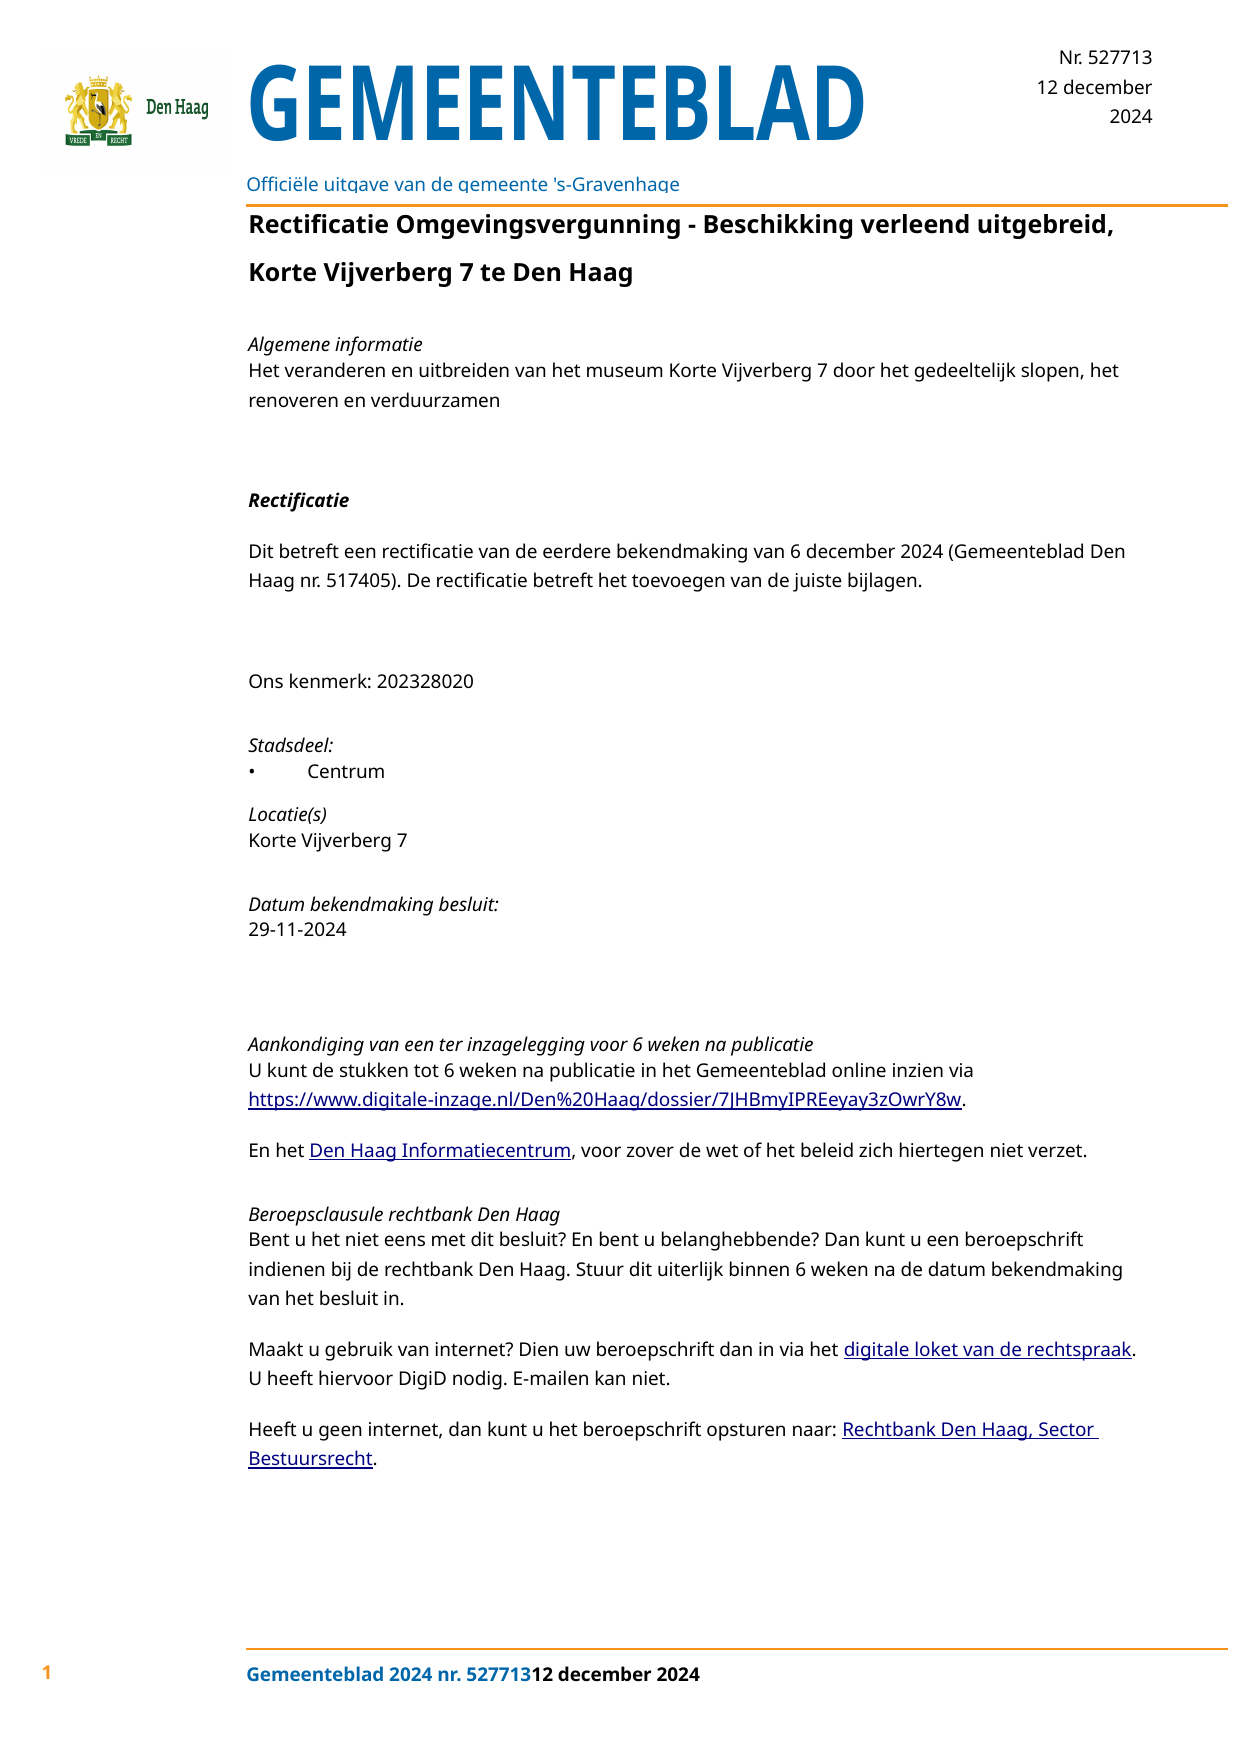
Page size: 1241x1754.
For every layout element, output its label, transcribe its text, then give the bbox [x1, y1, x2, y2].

list Centrum [248, 758, 1152, 784]
text Datum bekendmaking besluit: [248, 891, 1152, 917]
text Ons kenmerk: 202328020 [248, 668, 1152, 694]
text Maakt u gebruik van internet? Dien uw beroepschrift dan in via het digitale loket van de rechtspraak. U heeft hiervoor DigiD nodig. E-mailen kan niet. [248, 1336, 1152, 1391]
text U kunt de stukken tot 6 weken na publicatie in het Gemeenteblad online inzien via https://www.digitale-inzage.nl/Den%20Haag/dossier/7JHBmyIPREeyay3zOwrY8w. [248, 1057, 1152, 1112]
text 29-11-2024 [248, 917, 1152, 942]
text Rectificatie [248, 488, 1152, 513]
text Korte Vijverberg 7 [248, 827, 1152, 853]
picture [41, 47, 231, 172]
text Heeft u geen internet, dan kunt u het beroepschrift opsturen naar: Rechtbank Den Haag, Sector Bestuursrecht. [248, 1416, 1152, 1471]
text Dit betreft een rectificatie van de eerdere bekendmaking van 6 december 2024 (Gemeenteblad Den Haag nr. 517405). De rectificatie betreft het toevoegen van de juiste bijlagen. [248, 538, 1152, 593]
text Het veranderen en uitbreiden van het museum Korte Vijverberg 7 door het gedeeltelijk slopen, het renoveren en verduurzamen [248, 357, 1152, 412]
text Locatie(s) [248, 801, 1152, 827]
text Algemene informatie [248, 331, 1152, 357]
text Stadsdeel: [248, 732, 1152, 758]
text Beroepsclausule rechtbank Den Haag [248, 1201, 1152, 1226]
text En het Den Haag Informatiecentrum, voor zover de wet of het beleid zich hiertegen niet verzet. [248, 1137, 1152, 1162]
text Bent u het niet eens met dit besluit? En bent u belanghebbende? Dan kunt u een beroepschrift indienen bij de rechtbank Den Haag. Stuur dit uiterlijk binnen 6 weken na de datum bekendmaking van het besluit in. [248, 1226, 1152, 1311]
text Rectificatie Omgevingsvergunning - Beschikking verleend uitgebreid, Korte Vijverberg 7 te Den Haag [248, 207, 1152, 288]
text Aankondiging van een ter inzagelegging voor 6 weken na publicatie [248, 1031, 1152, 1057]
